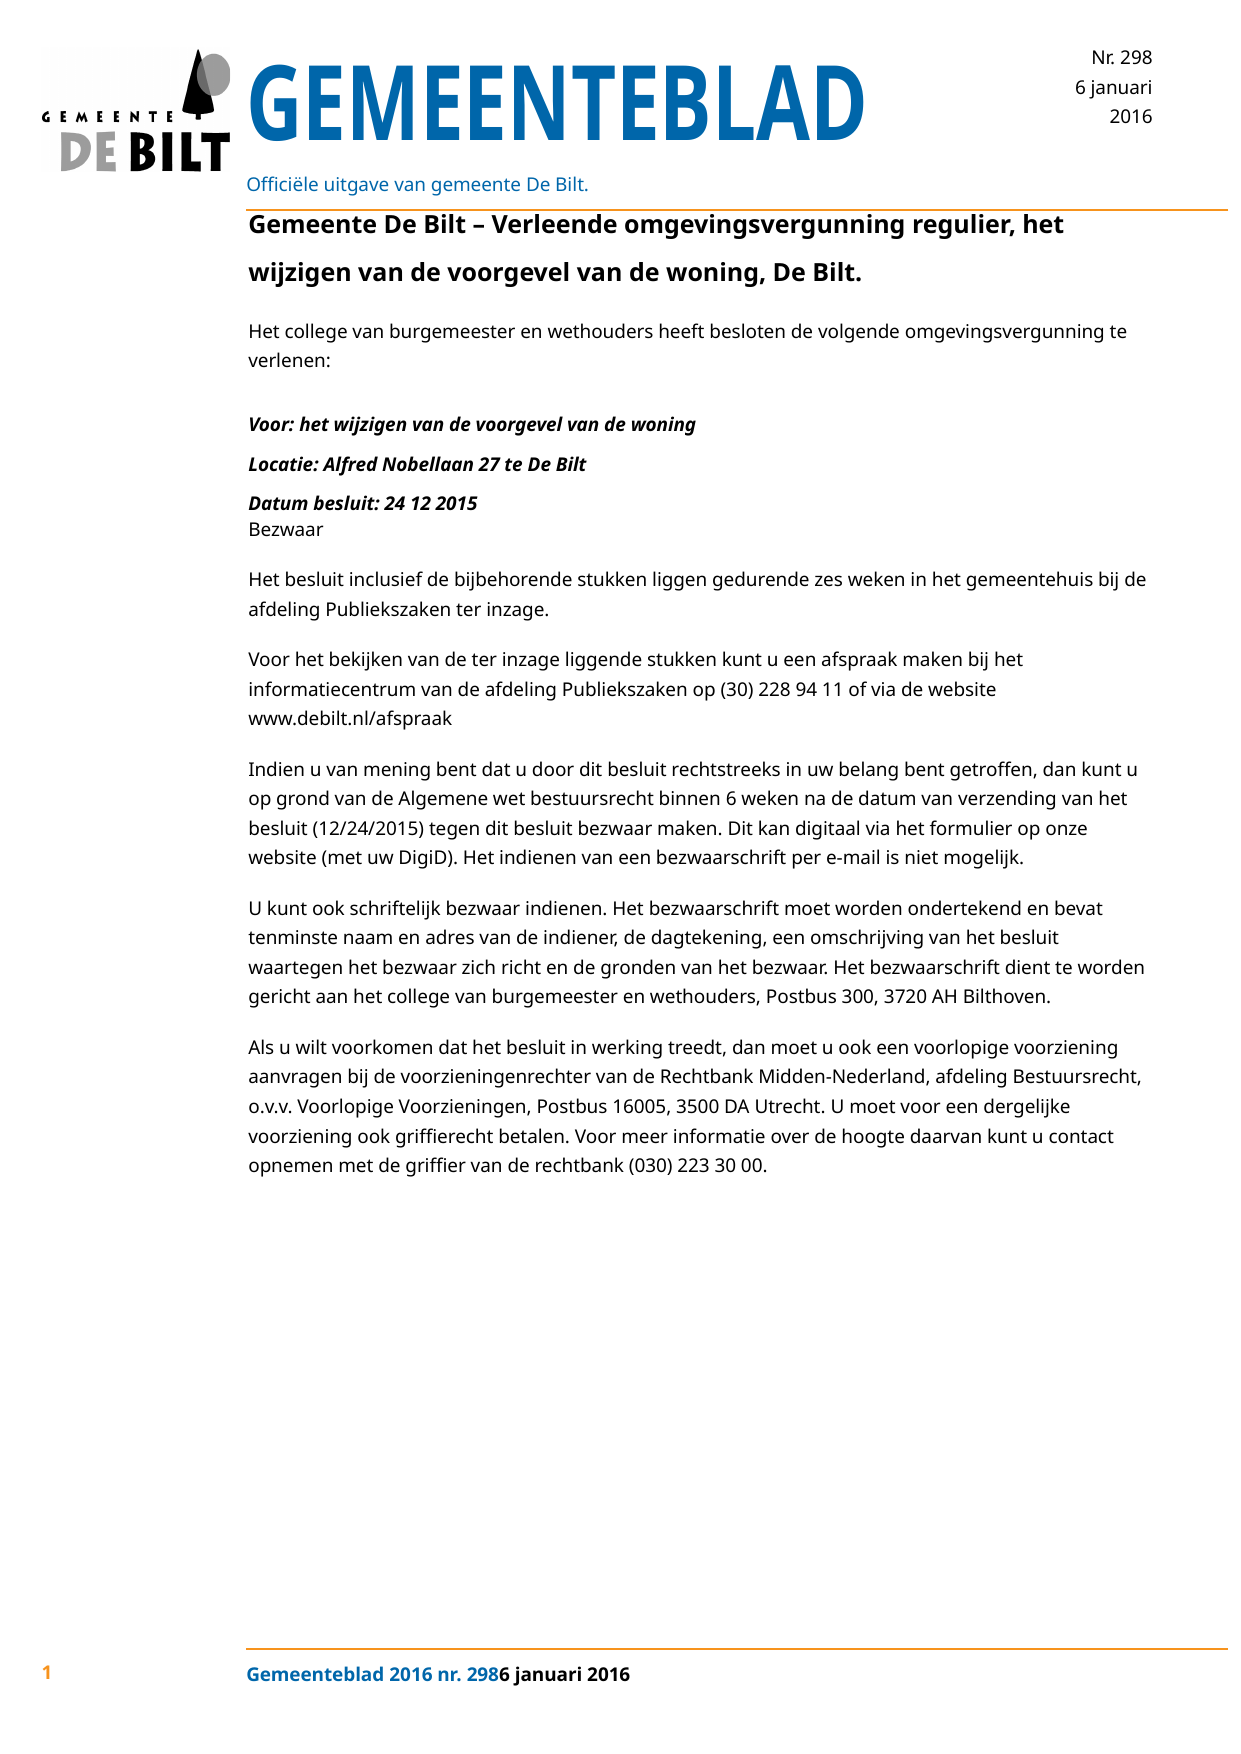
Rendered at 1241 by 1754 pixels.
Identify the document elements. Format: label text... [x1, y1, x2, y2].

text Voor het bekijken van de ter inzage liggende stukken kunt u een afspraak maken bij het informatiecentrum van de afdeling Publiekszaken op (30) 228 94 11 of via de website www.debilt.nl/afspraak [248, 646, 1152, 731]
text Voor: het wijzigen van de voorgevel van de woning [248, 411, 1152, 437]
text Locatie: Alfred Nobellaan 27 te De Bilt [248, 451, 1152, 476]
text Het college van burgemeester en wethouders heeft besloten de volgende omgevingsvergunning te verlenen: [248, 318, 1152, 373]
text Indien u van mening bent dat u door dit besluit rechtstreeks in uw belang bent getroffen, dan kunt u op grond van de Algemene wet bestuursrecht binnen 6 weken na de datum van verzending van het besluit (12/24/2015) tegen dit besluit bezwaar maken. Dit kan digitaal via het formulier op onze website (met uw DigiD). Het indienen van een bezwaarschrift per e-mail is niet mogelijk. [248, 756, 1152, 870]
picture [41, 47, 231, 172]
text Het besluit inclusief de bijbehorende stukken liggen gedurende zes weken in het gemeentehuis bij de afdeling Publiekszaken ter inzage. [248, 566, 1152, 621]
text U kunt ook schriftelijk bezwaar indienen. Het bezwaarschrift moet worden ondertekend en bevat tenminste naam en adres van de indiener, de dagtekening, een omschrijving van het besluit waartegen het bezwaar zich richt en de gronden van het bezwaar. Het bezwaarschrift dient te worden gericht aan het college van burgemeester en wethouders, Postbus 300, 3720 AH Bilthoven. [248, 895, 1152, 1009]
text Bezwaar [248, 516, 1152, 541]
text Datum besluit: 24 12 2015 [248, 490, 1152, 516]
text Gemeente De Bilt – Verleende omgevingsvergunning regulier, het wijzigen van de voorgevel van de woning, De Bilt. [248, 211, 1152, 288]
text Als u wilt voorkomen dat het besluit in werking treedt, dan moet u ook een voorlopige voorziening aanvragen bij de voorzieningenrechter van de Rechtbank Midden-Nederland, afdeling Bestuursrecht, o.v.v. Voorlopige Voorzieningen, Postbus 16005, 3500 DA Utrecht. U moet voor een dergelijke voorziening ook griffierecht betalen. Voor meer informatie over de hoogte daarvan kunt u contact opnemen met de griffier van de rechtbank (030) 223 30 00. [248, 1034, 1152, 1178]
